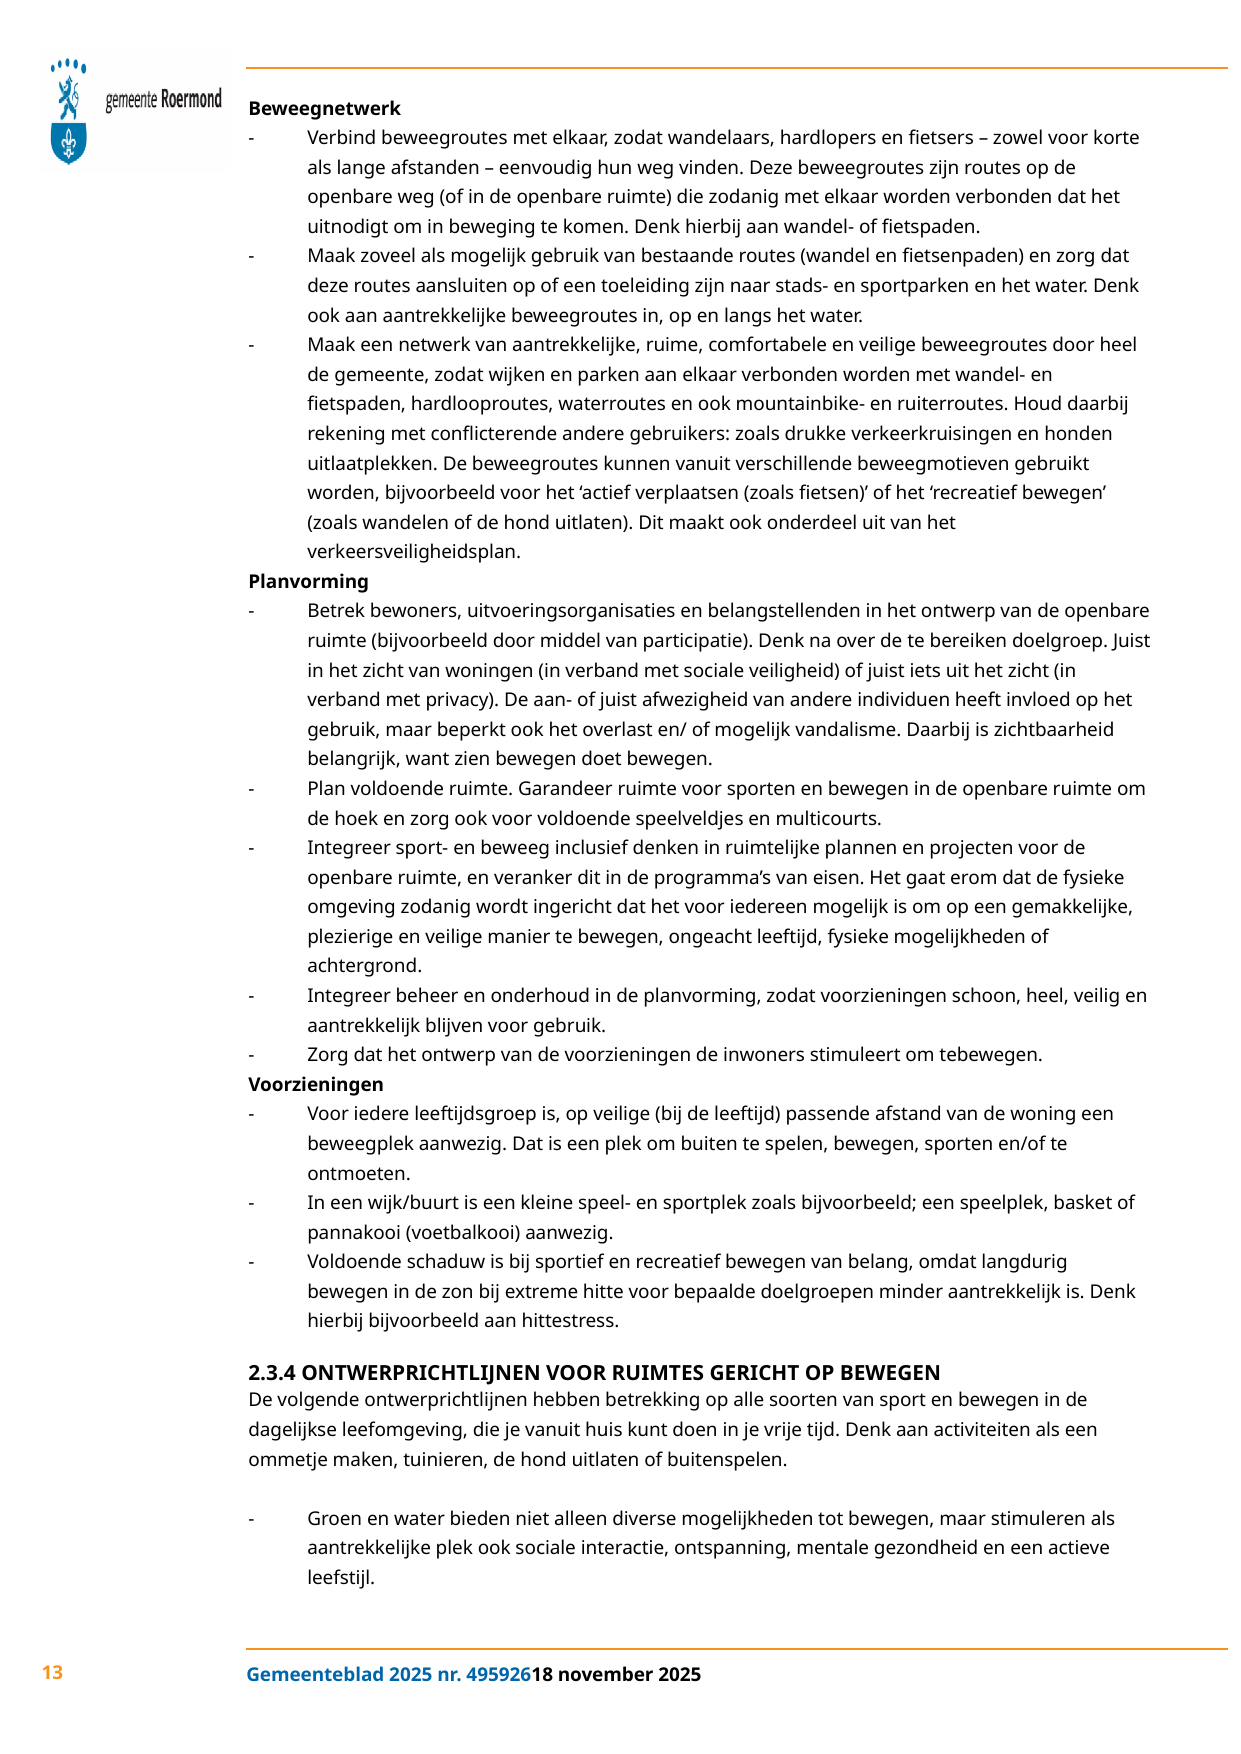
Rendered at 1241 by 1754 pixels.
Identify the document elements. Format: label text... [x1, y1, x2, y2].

list Voor iedere leeftijdsgroep is, op veilige (bij de leeftijd) passende afstand van de woning een beweegplek aanwezig. Dat is een plek om buiten te spelen, bewegen, sporten en/of te ontmoeten. [248, 1101, 1152, 1186]
list Groen en water bieden niet alleen diverse mogelijkheden tot bewegen, maar stimuleren als aantrekkelijke plek ook sociale interactie, ontspanning, mentale gezondheid en een actieve leefstijl. [248, 1505, 1152, 1590]
list Integreer beheer en onderhoud in de planvorming, zodat voorzieningen schoon, heel, veilig en aantrekkelijk blijven voor gebruik. [248, 982, 1152, 1038]
list Maak een netwerk van aantrekkelijke, ruime, comfortabele en veilige beweegroutes door heel de gemeente, zodat wijken en parken aan elkaar verbonden worden met wandel- en fietspaden, hardlooproutes, waterroutes en ook mountainbike- en ruiterroutes. Houd daarbij rekening met conflicterende andere gebruikers: zoals drukke verkeerkruisingen en honden uitlaatplekken. De beweegroutes kunnen vanuit verschillende beweegmotieven gebruikt worden, bijvoorbeeld voor het ‘actief verplaatsen (zoals fietsen)’ of het ‘recreatief bewegen’ (zoals wandelen of de hond uitlaten). Dit maakt ook onderdeel uit van het verkeersveiligheidsplan. [248, 331, 1152, 564]
list Maak zoveel als mogelijk gebruik van bestaande routes (wandel en fietsenpaden) en zorg dat deze routes aansluiten op of een toeleiding zijn naar stads- en sportparken en het water. Denk ook aan aantrekkelijke beweegroutes in, op en langs het water. [248, 243, 1152, 328]
list Voldoende schaduw is bij sportief en recreatief bewegen van belang, omdat langdurig bewegen in de zon bij extreme hitte voor bepaalde doelgroepen minder aantrekkelijk is. Denk hierbij bijvoorbeeld aan hittestress. [248, 1248, 1152, 1333]
list Plan voldoende ruimte. Garandeer ruimte voor sporten en bewegen in de openbare ruimte om de hoek en zorg ook voor voldoende speelveldjes en multicourts. [248, 775, 1152, 831]
list Integreer sport- en beweeg inclusief denken in ruimtelijke plannen en projecten voor de openbare ruimte, en veranker dit in de programma’s van eisen. Het gaat erom dat de fysieke omgeving zodanig wordt ingericht dat het voor iedereen mogelijk is om op een gemakkelijke, plezierige en veilige manier te bewegen, ongeacht leeftijd, fysieke mogelijkheden of achtergrond. [248, 834, 1152, 978]
picture [41, 47, 231, 172]
text 2.3.4 ONTWERPRICHTLIJNEN VOOR RUIMTES GERICHT OP BEWEGEN [248, 1358, 1152, 1387]
list Betrek bewoners, uitvoeringsorganisaties en belangstellenden in het ontwerp van de openbare ruimte (bijvoorbeeld door middel van participatie). Denk na over de te bereiken doelgroep. Juist in het zicht van woningen (in verband met sociale veiligheid) of juist iets uit het zicht (in verband met privacy). De aan- of juist afwezigheid van andere individuen heeft invloed op het gebruik, maar beperkt ook het overlast en/ of mogelijk vandalisme. Daarbij is zichtbaarheid belangrijk, want zien bewegen doet bewegen. [248, 598, 1152, 771]
list In een wijk/buurt is een kleine speel- en sportplek zoals bijvoorbeeld; een speelplek, basket of pannakooi (voetbalkooi) aanwezig. [248, 1189, 1152, 1245]
text Planvorming [248, 568, 1152, 594]
list Zorg dat het ontwerp van de voorzieningen de inwoners stimuleert om tebewegen. [248, 1041, 1152, 1067]
text De volgende ontwerprichtlijnen hebben betrekking op alle soorten van sport en bewegen in de dagelijkse leefomgeving, die je vanuit huis kunt doen in je vrije tijd. Denk aan activiteiten als een ommetje maken, tuinieren, de hond uitlaten of buitenspelen. [248, 1387, 1152, 1471]
text Beweegnetwerk [248, 95, 1152, 121]
text Voorzieningen [248, 1071, 1152, 1097]
list Verbind beweegroutes met elkaar, zodat wandelaars, hardlopers en fietsers – zowel voor korte als lange afstanden – eenvoudig hun weg vinden. Deze beweegroutes zijn routes op de openbare weg (of in de openbare ruimte) die zodanig met elkaar worden verbonden dat het uitnodigt om in beweging te komen. Denk hierbij aan wandel- of fietspaden. [248, 124, 1152, 239]
